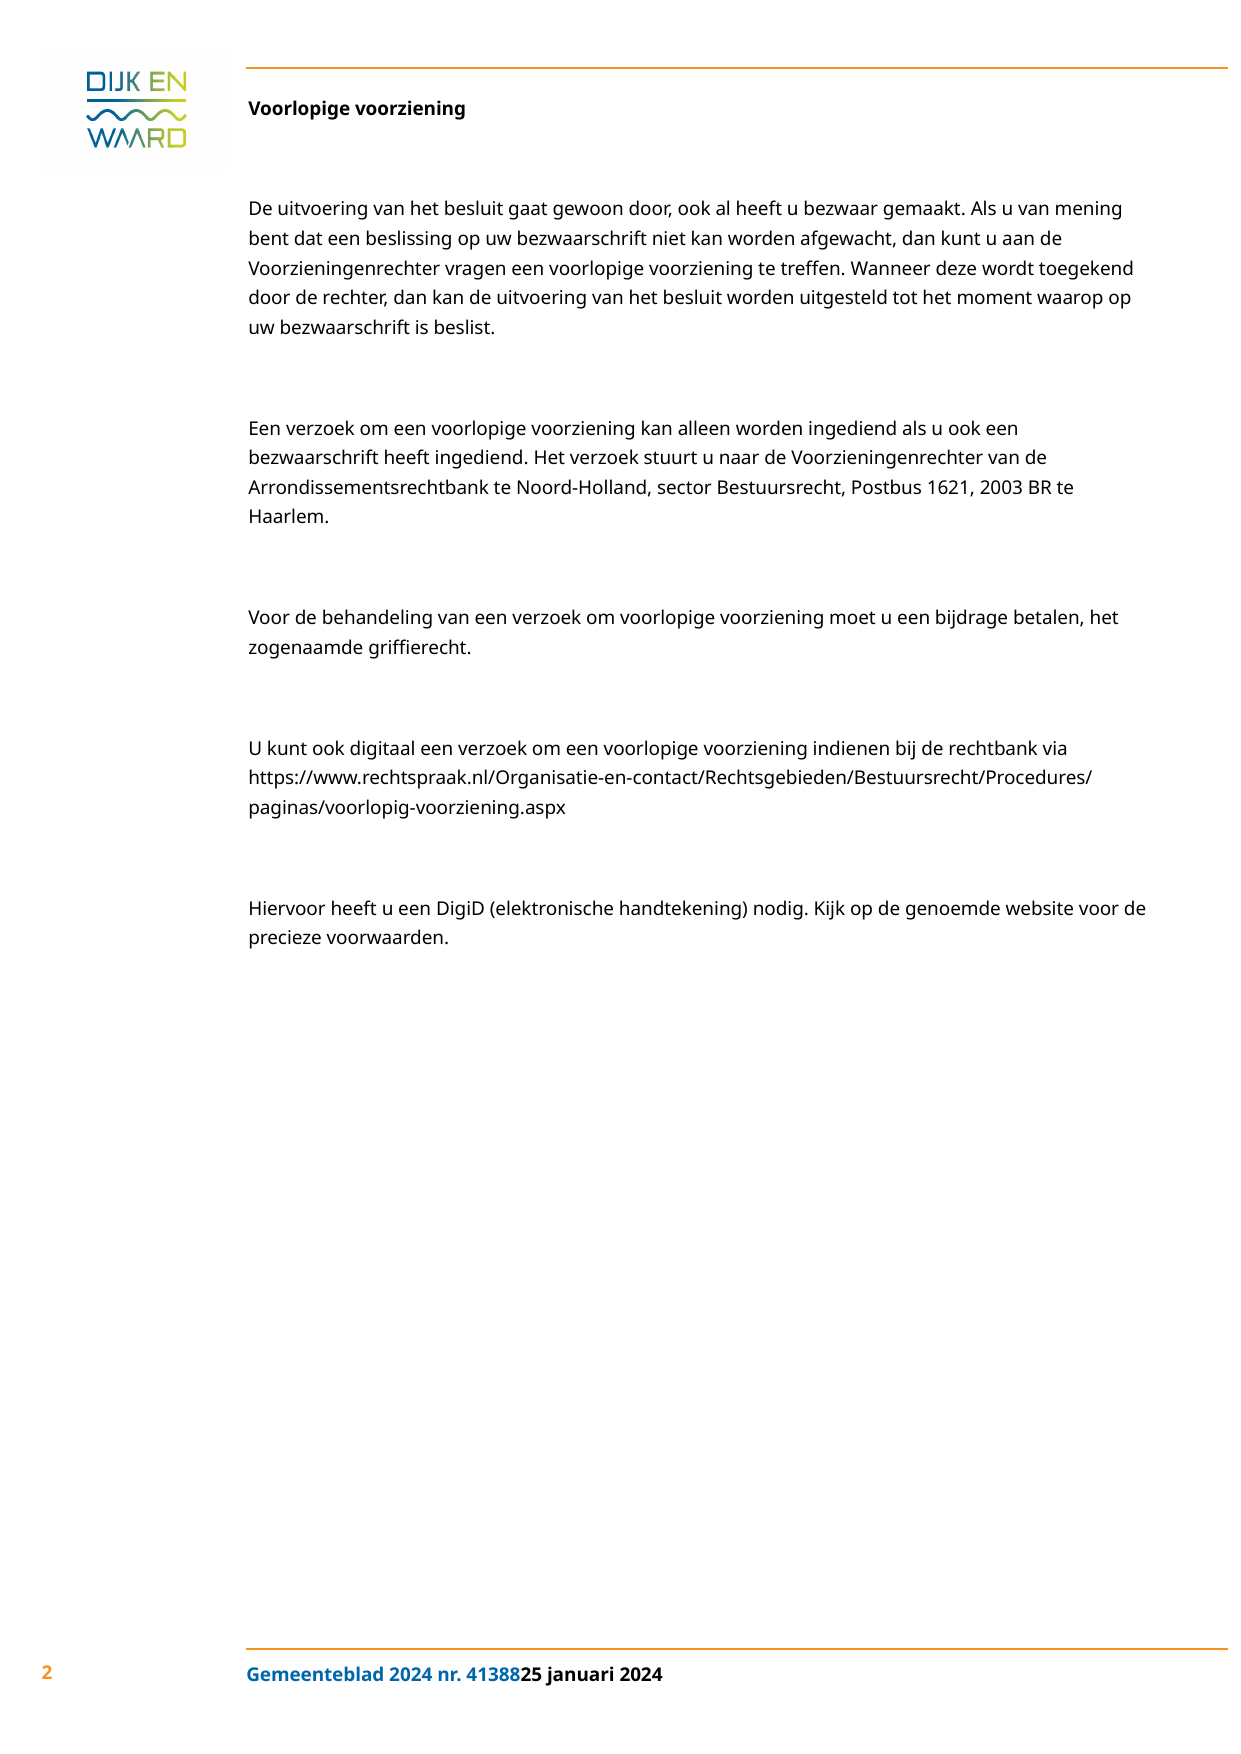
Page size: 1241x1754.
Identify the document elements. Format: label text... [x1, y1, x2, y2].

text Voor de behandeling van een verzoek om voorlopige voorziening moet u een bijdrage betalen, het zogenaamde griffierecht. [248, 604, 1152, 660]
text Een verzoek om een voorlopige voorziening kan alleen worden ingediend als u ook een bezwaarschrift heeft ingediend. Het verzoek stuurt u naar de Voorzieningenrechter van de Arrondissementsrechtbank te Noord-Holland, sector Bestuursrecht, Postbus 1621, 2003 BR te Haarlem. [248, 415, 1152, 529]
text Hiervoor heeft u een DigiD (elektronische handtekening) nodig. Kijk op de genoemde website voor de precieze voorwaarden. [248, 895, 1152, 950]
picture [41, 47, 231, 172]
text U kunt ook digitaal een verzoek om een voorlopige voorziening indienen bij de rechtbank via https://www.rechtspraak.nl/Organisatie-en-contact/Rechtsgebieden/Bestuursrecht/Procedures/paginas/voorlopig-voorziening.aspx [248, 735, 1152, 820]
text Voorlopige voorziening [248, 95, 1152, 121]
text De uitvoering van het besluit gaat gewoon door, ook al heeft u bezwaar gemaakt. Als u van mening bent dat een beslissing op uw bezwaarschrift niet kan worden afgewacht, dan kunt u aan de Voorzieningenrechter vragen een voorlopige voorziening te treffen. Wanneer deze wordt toegekend door de rechter, dan kan de uitvoering van het besluit worden uitgesteld tot het moment waarop op uw bezwaarschrift is beslist. [248, 196, 1152, 340]
